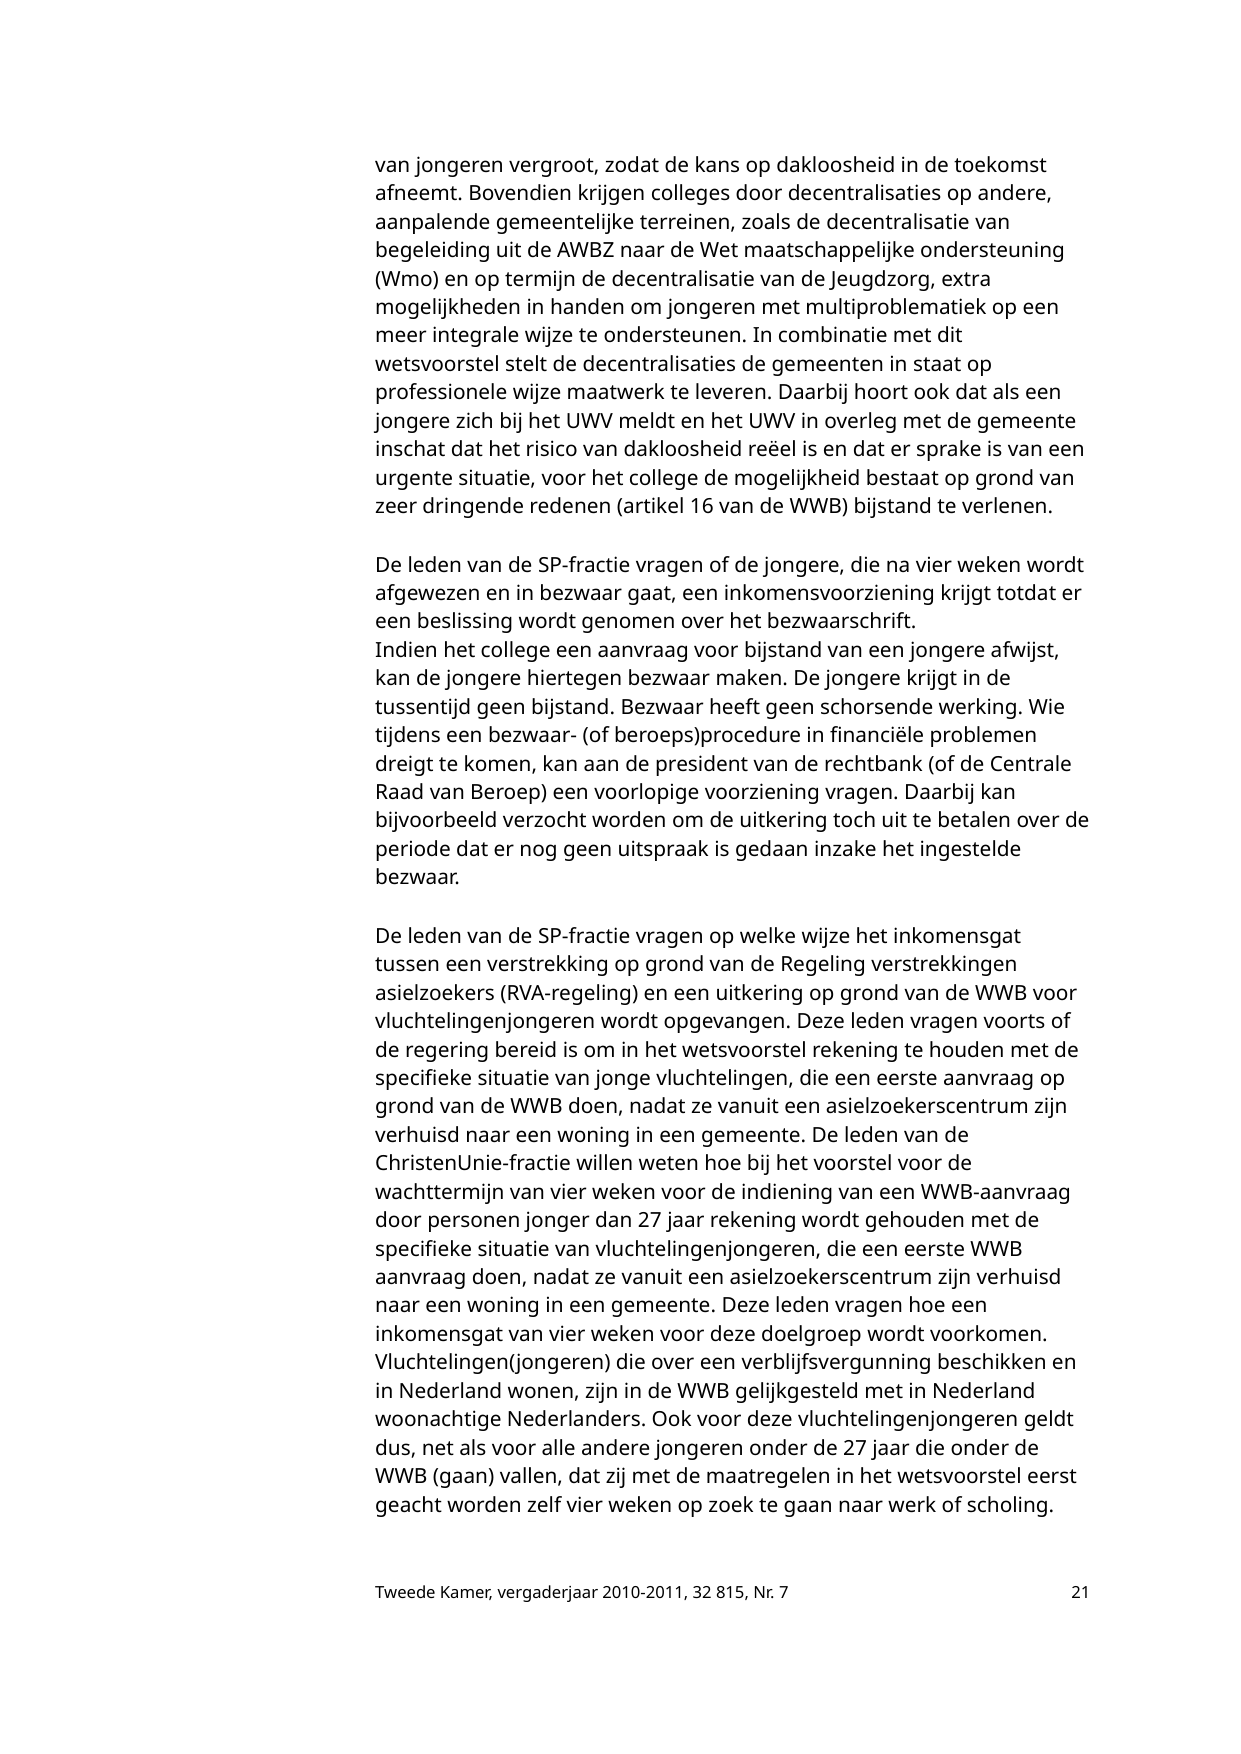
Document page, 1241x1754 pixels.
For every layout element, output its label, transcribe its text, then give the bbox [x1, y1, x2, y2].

text De leden van de SP-fractie vragen of de jongere, die na vier weken wordt afgewezen en in bezwaar gaat, een inkomensvoorziening krijgt totdat er een beslissing wordt genomen over het bezwaarschrift. [375, 550, 1090, 635]
text van jongeren vergroot, zodat de kans op dakloosheid in de toekomst afneemt. Bovendien krijgen colleges door decentralisaties op andere, aanpalende gemeentelijke terreinen, zoals de decentralisatie van begeleiding uit de AWBZ naar de Wet maatschappelijke ondersteuning (Wmo) en op termijn de decentralisatie van de Jeugdzorg, extra mogelijkheden in handen om jongeren met multiproblematiek op een meer integrale wijze te ondersteunen. In combinatie met dit wetsvoorstel stelt de decentralisaties de gemeenten in staat op professionele wijze maatwerk te leveren. Daarbij hoort ook dat als een jongere zich bij het UWV meldt en het UWV in overleg met de gemeente inschat dat het risico van dakloosheid reëel is en dat er sprake is van een urgente situatie, voor het college de mogelijkheid bestaat op grond van zeer dringende redenen (artikel 16 van de WWB) bijstand te verlenen. [375, 150, 1090, 520]
text Indien het college een aanvraag voor bijstand van een jongere afwijst, kan de jongere hiertegen bezwaar maken. De jongere krijgt in de tussentijd geen bijstand. Bezwaar heeft geen schorsende werking. Wie tijdens een bezwaar- (of beroeps)procedure in financiële problemen dreigt te komen, kan aan de president van de rechtbank (of de Centrale Raad van Beroep) een voorlopige voorziening vragen. Daarbij kan bijvoorbeeld verzocht worden om de uitkering toch uit te betalen over de periode dat er nog geen uitspraak is gedaan inzake het ingestelde bezwaar. [375, 635, 1090, 891]
text De leden van de SP-fractie vragen op welke wijze het inkomensgat tussen een verstrekking op grond van de Regeling verstrekkingen asielzoekers (RVA-regeling) en een uitkering op grond van de WWB voor vluchtelingenjongeren wordt opgevangen. Deze leden vragen voorts of de regering bereid is om in het wetsvoorstel rekening te houden met de specifieke situatie van jonge vluchtelingen, die een eerste aanvraag op grond van de WWB doen, nadat ze vanuit een asielzoekerscentrum zijn verhuisd naar een woning in een gemeente. De leden van de ChristenUnie-fractie willen weten hoe bij het voorstel voor de wachttermijn van vier weken voor de indiening van een WWB-aanvraag door personen jonger dan 27 jaar rekening wordt gehouden met de specifieke situatie van vluchtelingenjongeren, die een eerste WWB aanvraag doen, nadat ze vanuit een asielzoekerscentrum zijn verhuisd naar een woning in een gemeente. Deze leden vragen hoe een inkomensgat van vier weken voor deze doelgroep wordt voorkomen. [375, 921, 1090, 1347]
text Vluchtelingen(jongeren) die over een verblijfsvergunning beschikken en in Nederland wonen, zijn in de WWB gelijkgesteld met in Nederland woonachtige Nederlanders. Ook voor deze vluchtelingenjongeren geldt dus, net als voor alle andere jongeren onder de 27 jaar die onder de WWB (gaan) vallen, dat zij met de maatregelen in het wetsvoorstel eerst geacht worden zelf vier weken op zoek te gaan naar werk of scholing. [375, 1347, 1090, 1518]
